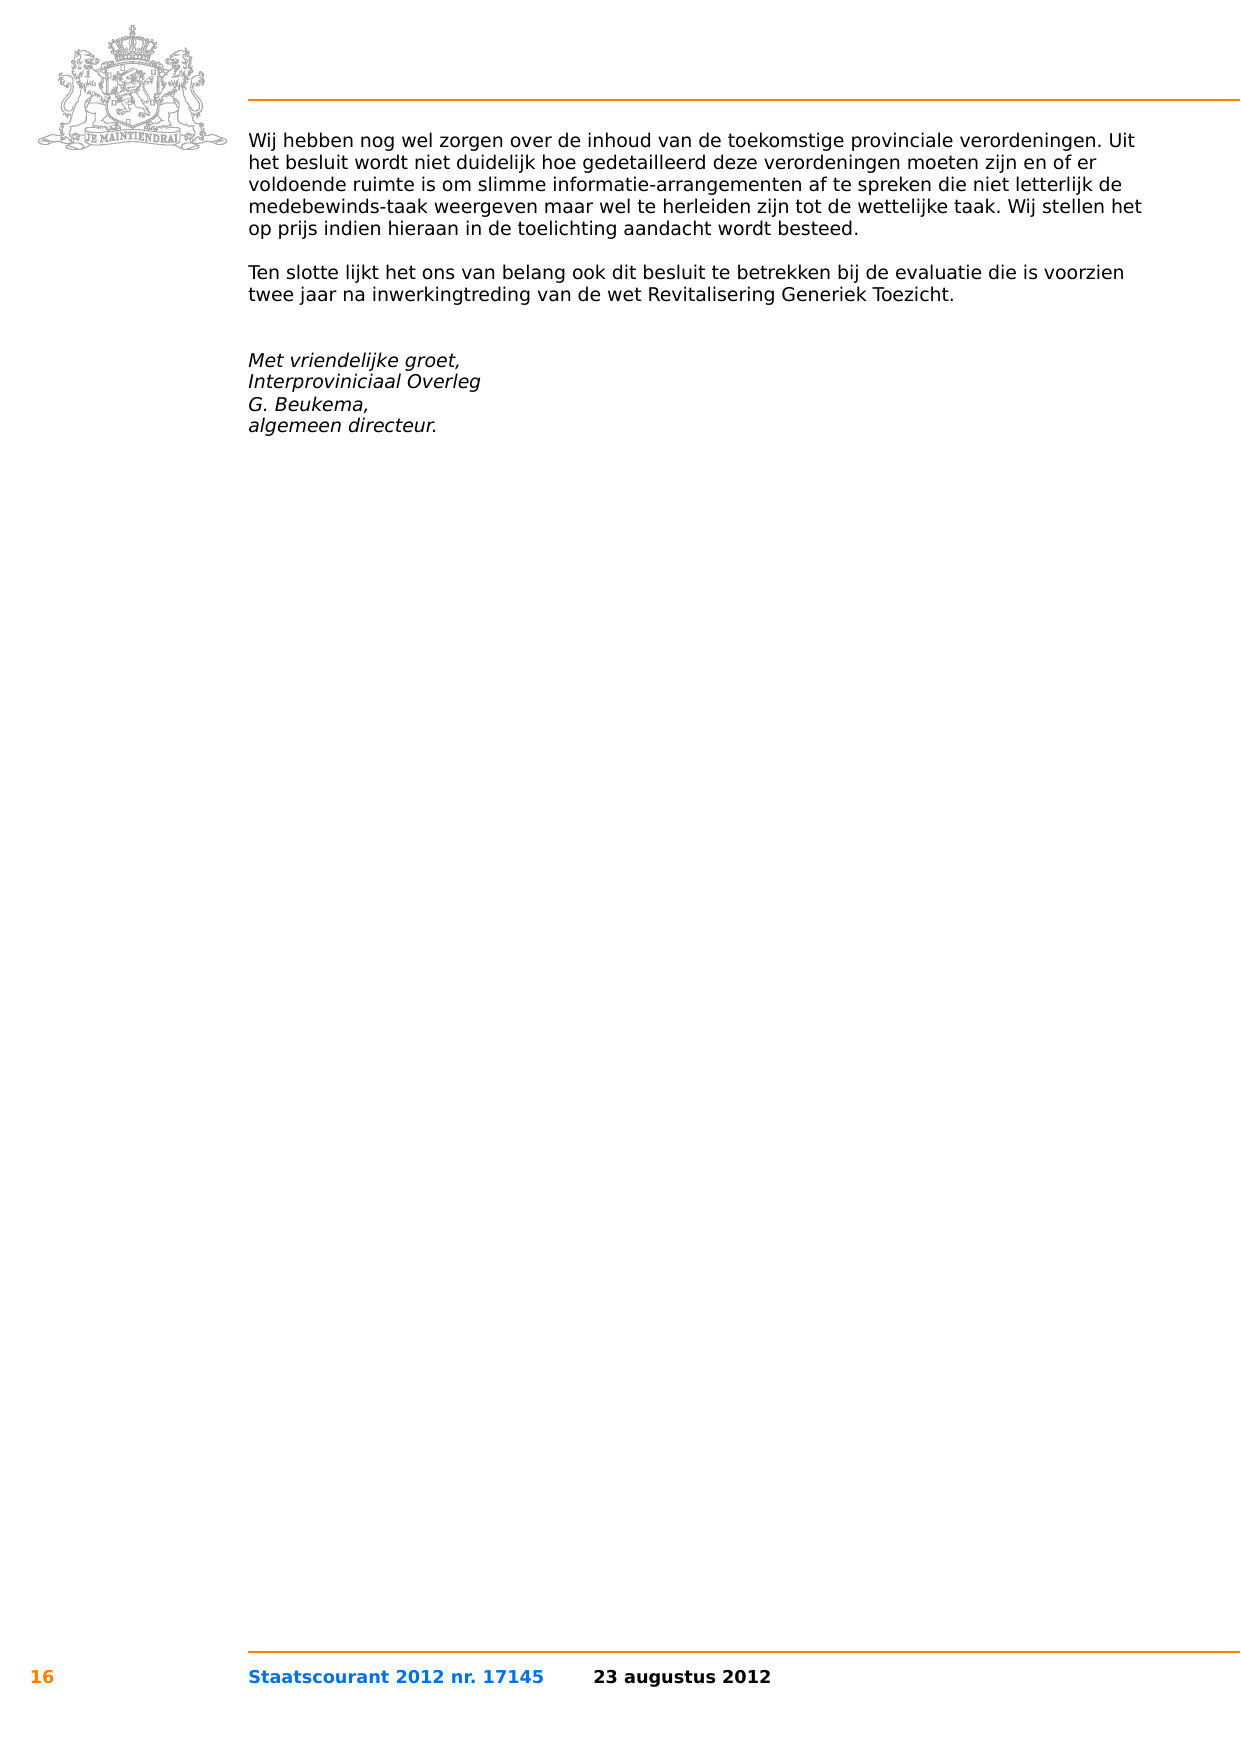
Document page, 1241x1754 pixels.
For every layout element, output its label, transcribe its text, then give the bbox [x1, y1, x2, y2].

text Ten slotte lijkt het ons van belang ook dit besluit te betrekken bij de evaluatie die is voorzien twee jaar na inwerkingtreding van de wet Revitalisering Generiek Toezicht. [248, 262, 1163, 306]
text Met vriendelijke groet, Interproviniciaal Overleg G. Beukema, algemeen directeur. [248, 327, 1163, 437]
picture [38, 25, 227, 150]
text Wij hebben nog wel zorgen over de inhoud van de toekomstige provinciale verordeningen. Uit het besluit wordt niet duidelijk hoe gedetailleerd deze verordeningen moeten zijn en of er voldoende ruimte is om slimme informatie-arrangementen af te spreken die niet letterlijk de medebewinds-taak weergeven maar wel te herleiden zijn tot de wettelijke taak. Wij stellen het op prijs indien hieraan in de toelichting aandacht wordt besteed. [248, 130, 1163, 240]
